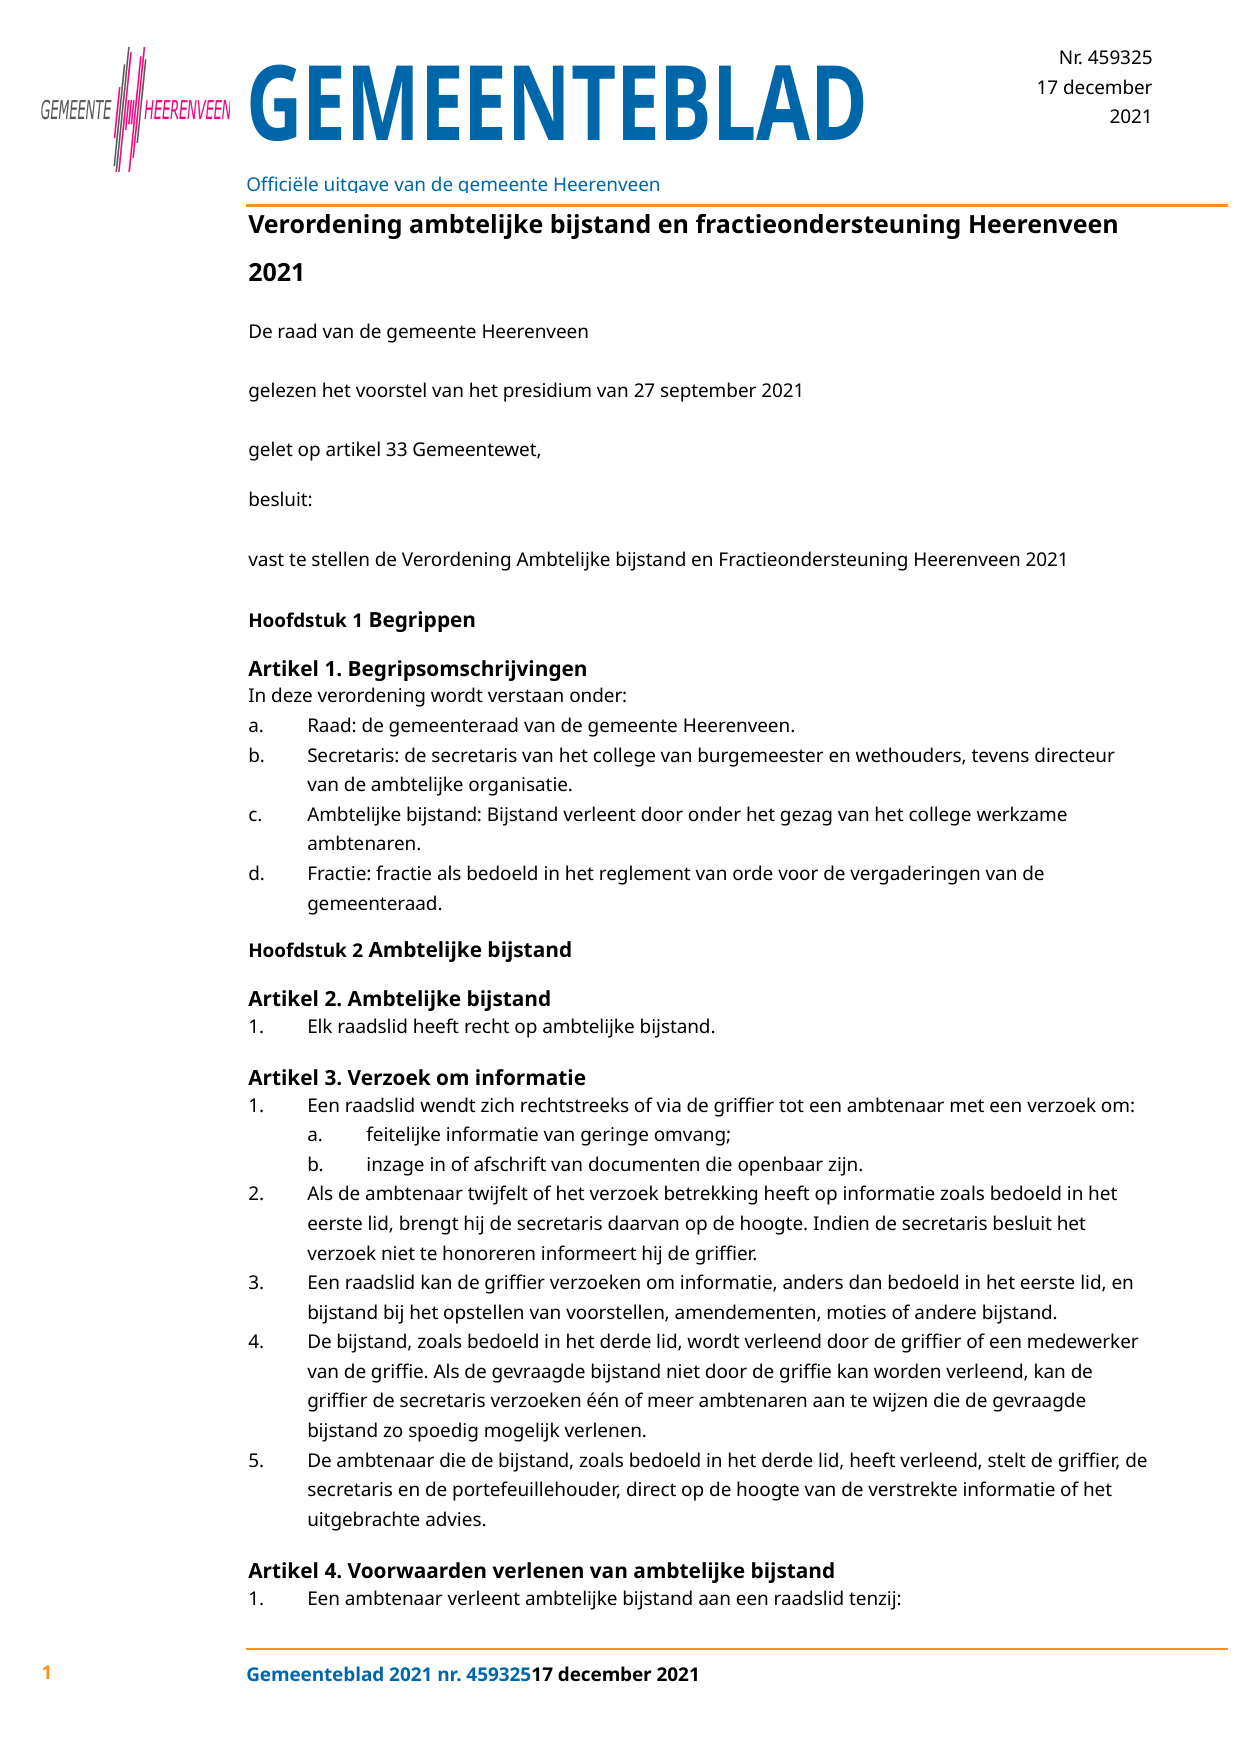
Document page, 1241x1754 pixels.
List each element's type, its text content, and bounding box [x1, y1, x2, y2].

text In deze verordening wordt verstaan onder: [248, 683, 1152, 708]
list Een raadslid wendt zich rechtstreeks of via de griffier tot een ambtenaar met een verzoek om: [248, 1092, 1152, 1118]
list Een ambtenaar verleent ambtelijke bijstand aan een raadslid tenzij: [248, 1585, 1152, 1611]
list De ambtenaar die de bijstand, zoals bedoeld in het derde lid, heeft verleend, stelt de griffier, de secretaris en de portefeuillehouder, direct op de hoogte van de verstrekte informatie of het uitgebrachte advies. [248, 1447, 1152, 1532]
text besluit: [248, 487, 1152, 512]
list Elk raadslid heeft recht op ambtelijke bijstand. [248, 1013, 1152, 1039]
text Hoofdstuk 2 Ambtelijke bijstand [248, 935, 1152, 964]
text Artikel 3. Verzoek om informatie [248, 1063, 1152, 1092]
text vast te stellen de Verordening Ambtelijke bijstand en Fractieondersteuning Heerenveen 2021 [248, 546, 1152, 571]
text gelet op artikel 33 Gemeentewet, [248, 436, 1152, 462]
list Fractie: fractie als bedoeld in het reglement van orde voor de vergaderingen van de gemeenteraad. [248, 860, 1152, 915]
text Hoofdstuk 1 Begrippen [248, 605, 1152, 633]
text gelezen het voorstel van het presidium van 27 september 2021 [248, 377, 1152, 403]
text Artikel 2. Ambtelijke bijstand [248, 984, 1152, 1013]
list De bijstand, zoals bedoeld in het derde lid, wordt verleend door de griffier of een medewerker van de griffie. Als de gevraagde bijstand niet door de griffie kan worden verleend, kan de griffier de secretaris verzoeken één of meer ambtenaren aan te wijzen die de gevraagde bijstand zo spoedig mogelijk verlenen. [248, 1328, 1152, 1443]
picture [41, 47, 231, 172]
list inzage in of afschrift van documenten die openbaar zijn. [307, 1151, 1152, 1177]
list Een raadslid kan de griffier verzoeken om informatie, anders dan bedoeld in het eerste lid, en bijstand bij het opstellen van voorstellen, amendementen, moties of andere bijstand. [248, 1269, 1152, 1325]
text Verordening ambtelijke bijstand en fractieondersteuning Heerenveen 2021 [248, 207, 1152, 288]
list Ambtelijke bijstand: Bijstand verleent door onder het gezag van het college werkzame ambtenaren. [248, 801, 1152, 856]
list Secretaris: de secretaris van het college van burgemeester en wethouders, tevens directeur van de ambtelijke organisatie. [248, 742, 1152, 797]
text De raad van de gemeente Heerenveen [248, 318, 1152, 344]
text Artikel 4. Voorwaarden verlenen van ambtelijke bijstand [248, 1556, 1152, 1585]
list Raad: de gemeenteraad van de gemeente Heerenveen. [248, 712, 1152, 738]
list feitelijke informatie van geringe omvang; [307, 1121, 1152, 1147]
list Als de ambtenaar twijfelt of het verzoek betrekking heeft op informatie zoals bedoeld in het eerste lid, brengt hij de secretaris daarvan op de hoogte. Indien de secretaris besluit het verzoek niet te honoreren informeert hij de griffier. [248, 1181, 1152, 1266]
text Artikel 1. Begripsomschrijvingen [248, 654, 1152, 683]
